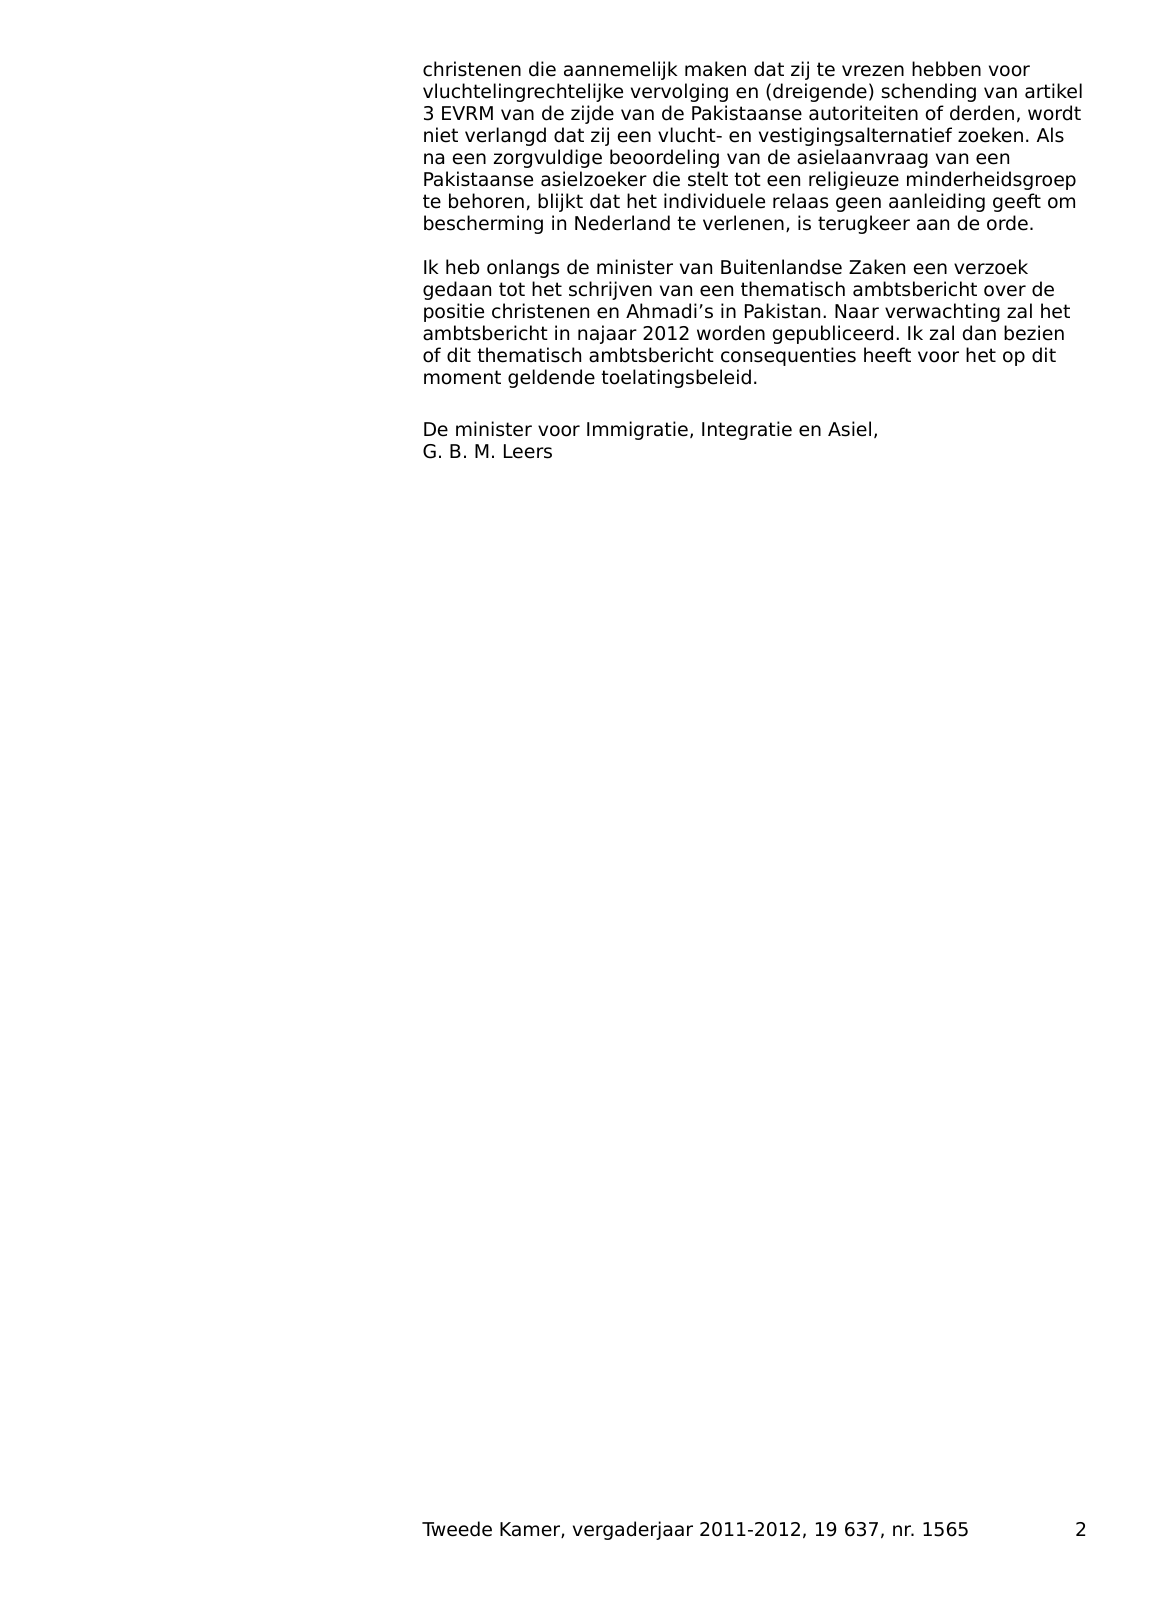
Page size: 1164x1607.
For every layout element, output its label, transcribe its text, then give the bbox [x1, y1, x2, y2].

text Ik heb onlangs de minister van Buitenlandse Zaken een verzoek gedaan tot het schrijven van een thematisch ambtsbericht over de positie christenen en Ahmadi’s in Pakistan. Naar verwachting zal het ambtsbericht in najaar 2012 worden gepubliceerd. Ik zal dan bezien of dit thematisch ambtsbericht consequenties heeft voor het op dit moment geldende toelatingsbeleid. [422, 257, 1087, 389]
text De minister voor Immigratie, Integratie en Asiel, G. B. M. Leers [422, 419, 1087, 463]
text christenen die aannemelijk maken dat zij te vrezen hebben voor vluchtelingrechtelijke vervolging en (dreigende) schending van artikel 3 EVRM van de zijde van de Pakistaanse autoriteiten of derden, wordt niet verlangd dat zij een vlucht- en vestigingsalternatief zoeken. Als na een zorgvuldige beoordeling van de asielaanvraag van een Pakistaanse asielzoeker die stelt tot een religieuze minderheidsgroep te behoren, blijkt dat het individuele relaas geen aanleiding geeft om bescherming in Nederland te verlenen, is terugkeer aan de orde. [422, 59, 1087, 235]
